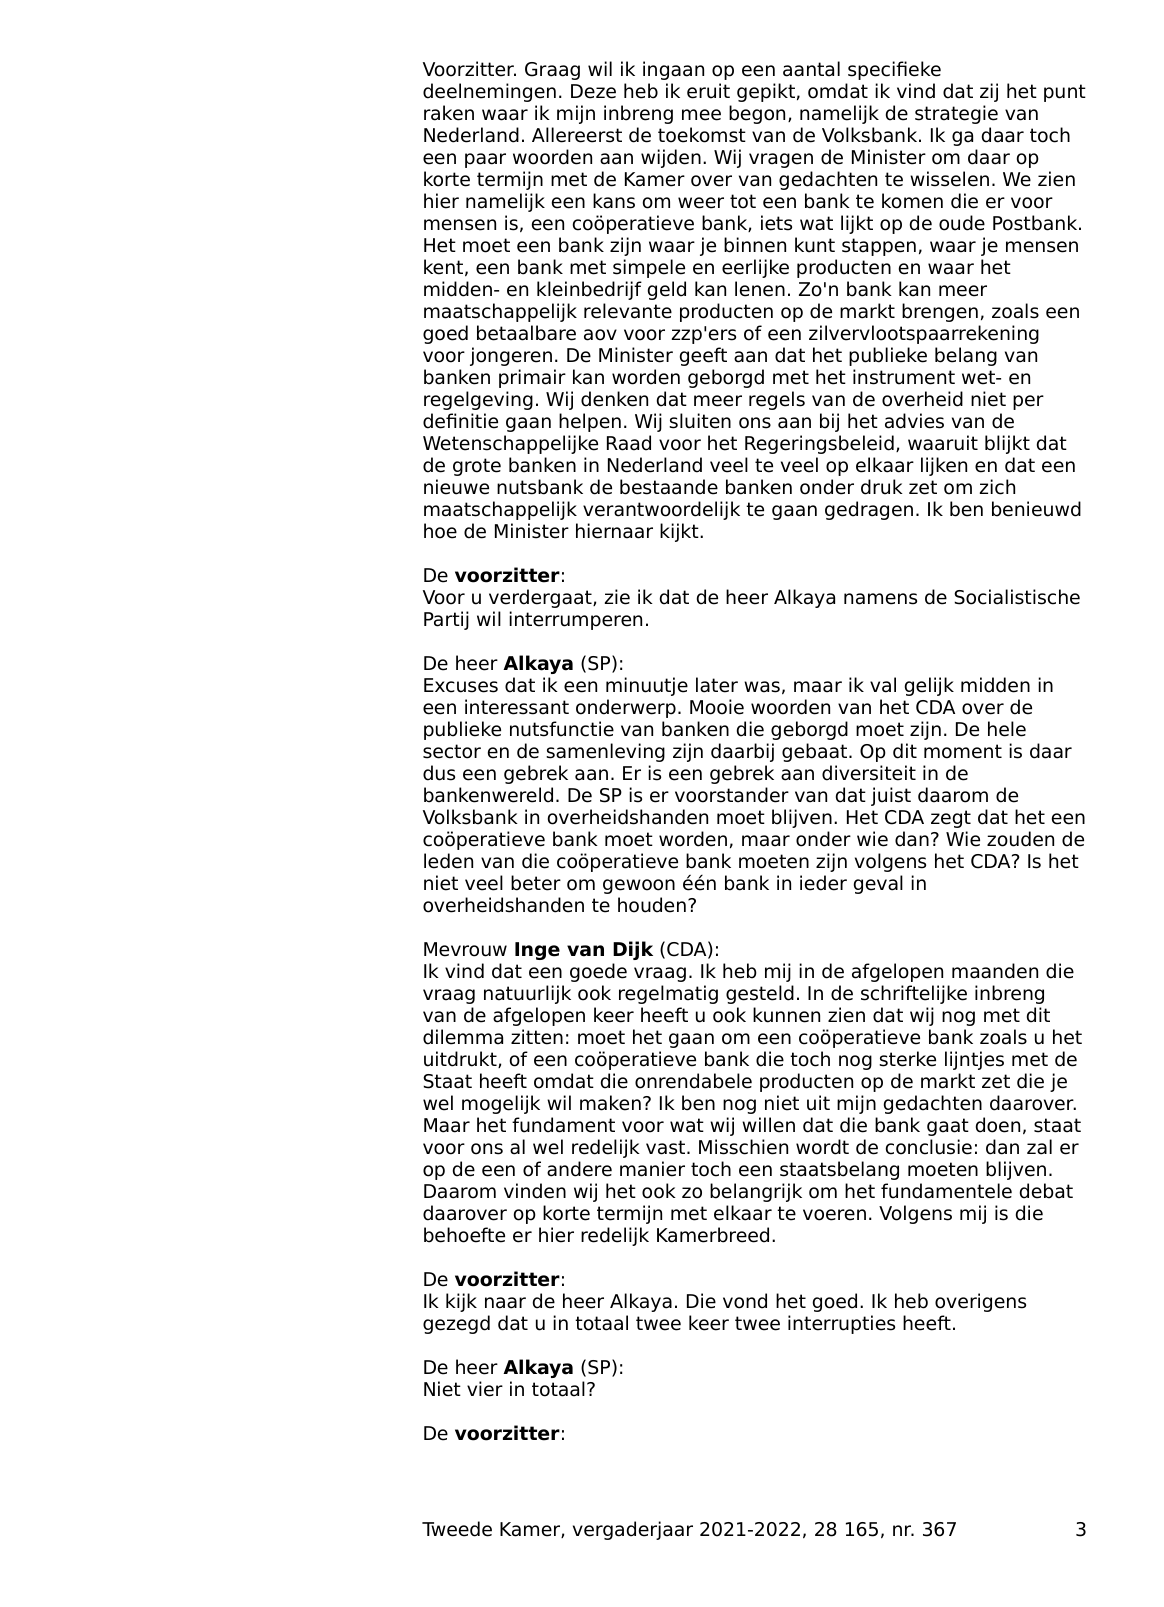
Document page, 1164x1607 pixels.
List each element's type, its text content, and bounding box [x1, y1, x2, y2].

text Voorzitter. Graag wil ik ingaan op een aantal specifieke deelnemingen. Deze heb ik eruit gepikt, omdat ik vind dat zij het punt raken waar ik mijn inbreng mee begon, namelijk de strategie van Nederland. Allereerst de toekomst van de Volksbank. Ik ga daar toch een paar woorden aan wijden. Wij vragen de Minister om daar op korte termijn met de Kamer over van gedachten te wisselen. We zien hier namelijk een kans om weer tot een bank te komen die er voor mensen is, een coöperatieve bank, iets wat lijkt op de oude Postbank. Het moet een bank zijn waar je binnen kunt stappen, waar je mensen kent, een bank met simpele en eerlijke producten en waar het midden- en kleinbedrijf geld kan lenen. Zo'n bank kan meer maatschappelijk relevante producten op de markt brengen, zoals een goed betaalbare aov voor zzp'ers of een zilvervlootspaarrekening voor jongeren. De Minister geeft aan dat het publieke belang van banken primair kan worden geborgd met het instrument wet- en regelgeving. Wij denken dat meer regels van de overheid niet per definitie gaan helpen. Wij sluiten ons aan bij het advies van de Wetenschappelijke Raad voor het Regeringsbeleid, waaruit blijkt dat de grote banken in Nederland veel te veel op elkaar lijken en dat een nieuwe nutsbank de bestaande banken onder druk zet om zich maatschappelijk verantwoordelijk te gaan gedragen. Ik ben benieuwd hoe de Minister hiernaar kijkt. [422, 59, 1087, 543]
text De heer Alkaya (SP): [422, 653, 1087, 675]
text Ik vind dat een goede vraag. Ik heb mij in de afgelopen maanden die vraag natuurlijk ook regelmatig gesteld. In de schriftelijke inbreng van de afgelopen keer heeft u ook kunnen zien dat wij nog met dit dilemma zitten: moet het gaan om een coöperatieve bank zoals u het uitdrukt, of een coöperatieve bank die toch nog sterke lijntjes met de Staat heeft omdat die onrendabele producten op de markt zet die je wel mogelijk wil maken? Ik ben nog niet uit mijn gedachten daarover. Maar het fundament voor wat wij willen dat die bank gaat doen, staat voor ons al wel redelijk vast. Misschien wordt de conclusie: dan zal er op de een of andere manier toch een staatsbelang moeten blijven. Daarom vinden wij het ook zo belangrijk om het fundamentele debat daarover op korte termijn met elkaar te voeren. Volgens mij is die behoefte er hier redelijk Kamerbreed. [422, 961, 1087, 1247]
text Excuses dat ik een minuutje later was, maar ik val gelijk midden in een interessant onderwerp. Mooie woorden van het CDA over de publieke nutsfunctie van banken die geborgd moet zijn. De hele sector en de samenleving zijn daarbij gebaat. Op dit moment is daar dus een gebrek aan. Er is een gebrek aan diversiteit in de bankenwereld. De SP is er voorstander van dat juist daarom de Volksbank in overheidshanden moet blijven. Het CDA zegt dat het een coöperatieve bank moet worden, maar onder wie dan? Wie zouden de leden van die coöperatieve bank moeten zijn volgens het CDA? Is het niet veel beter om gewoon één bank in ieder geval in overheidshanden te houden? [422, 675, 1087, 917]
text De voorzitter: [422, 1269, 1087, 1291]
text Ik kijk naar de heer Alkaya. Die vond het goed. Ik heb overigens gezegd dat u in totaal twee keer twee interrupties heeft. [422, 1291, 1087, 1335]
text De voorzitter: [422, 1423, 1087, 1445]
text Mevrouw Inge van Dijk (CDA): [422, 939, 1087, 961]
text Niet vier in totaal? [422, 1379, 1087, 1401]
text Voor u verdergaat, zie ik dat de heer Alkaya namens de Socialistische Partij wil interrumperen. [422, 587, 1087, 631]
text De voorzitter: [422, 565, 1087, 587]
text De heer Alkaya (SP): [422, 1357, 1087, 1379]
